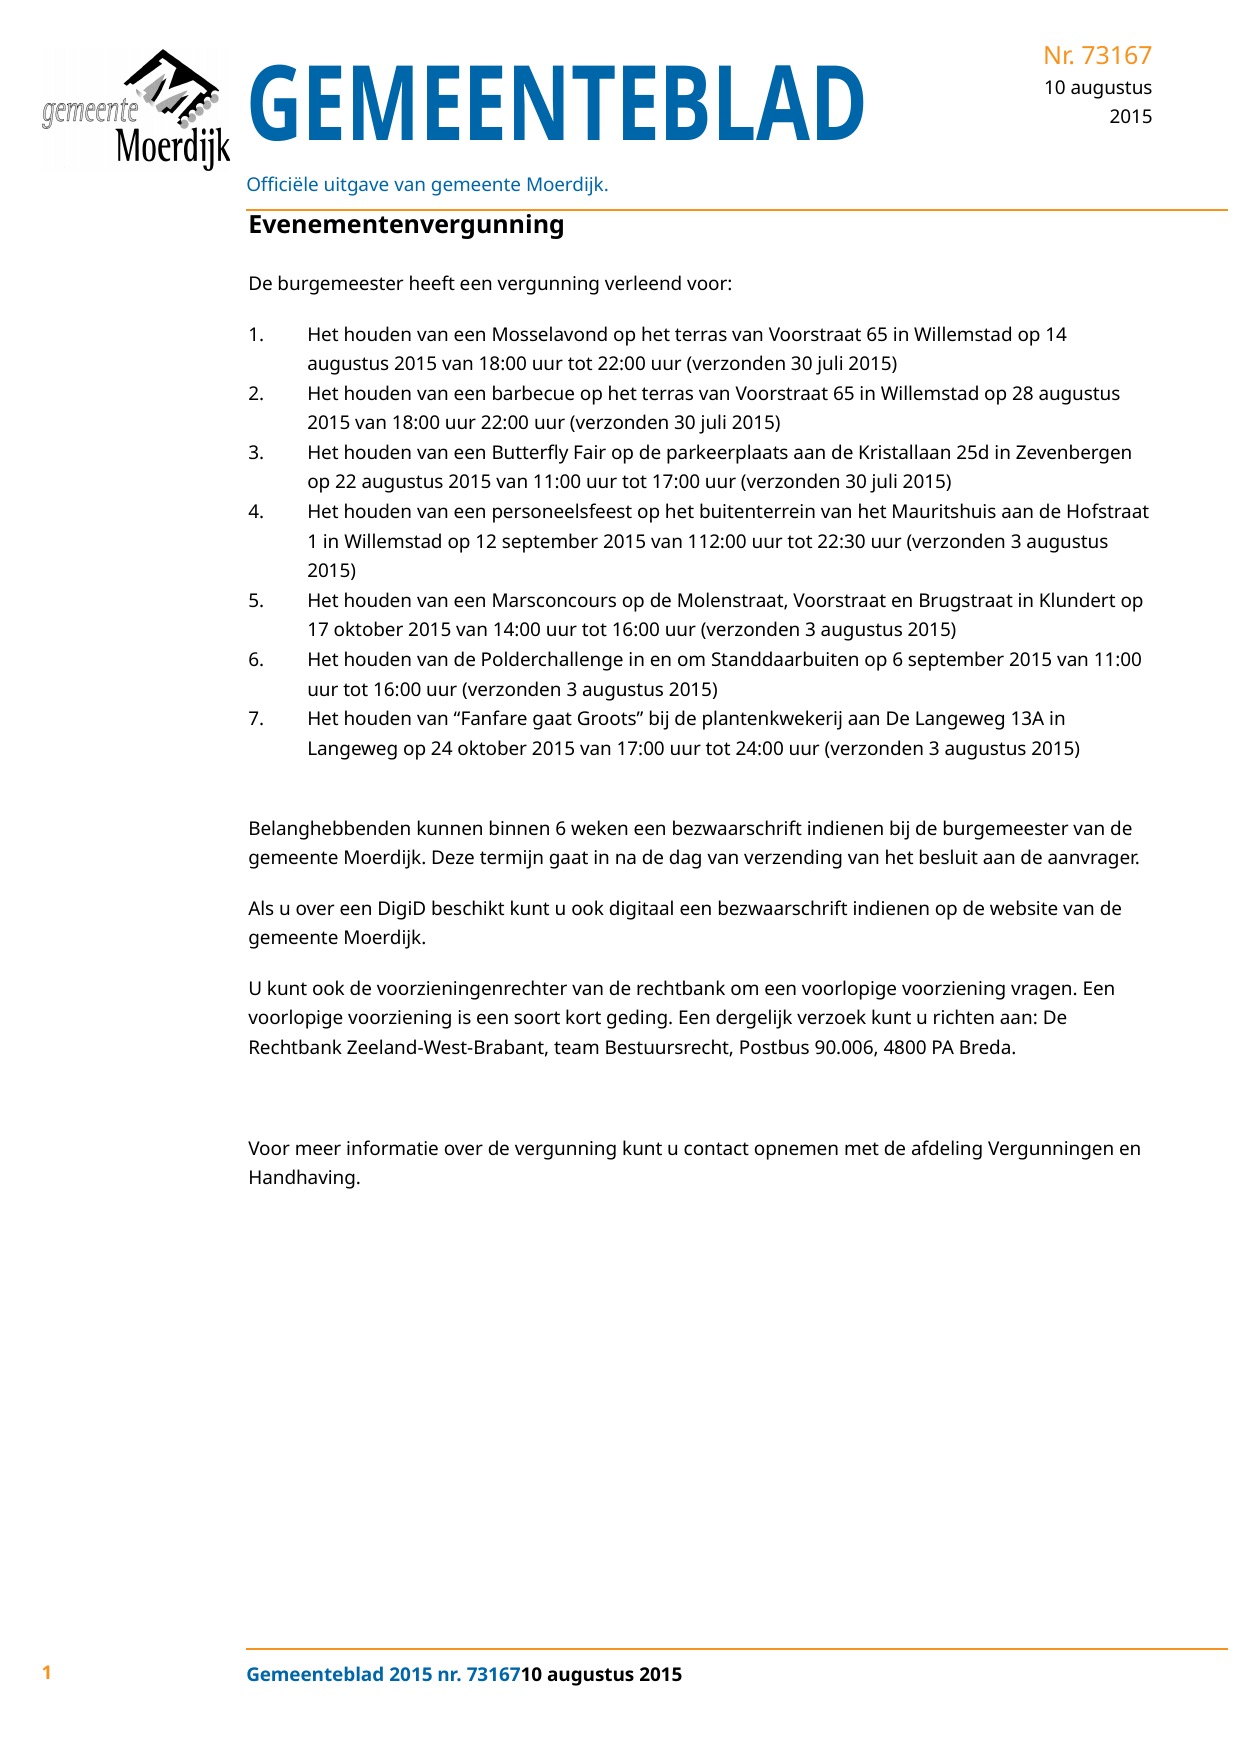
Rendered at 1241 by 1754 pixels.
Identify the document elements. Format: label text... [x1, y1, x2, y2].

list Het houden van een Butterfly Fair op de parkeerplaats aan de Kristallaan 25d in Zevenbergen op 22 augustus 2015 van 11:00 uur tot 17:00 uur (verzonden 30 juli 2015) [248, 439, 1152, 494]
text De burgemeester heeft een ­vergunning verleend voor: [248, 270, 1152, 296]
text Evenementenvergunning [248, 211, 1152, 241]
list Het houden van een Mosselavond op het terras van Voorstraat 65 in Willemstad op 14 augustus 2015 van 18:00 uur tot 22:00 uur (verzonden 30 juli 2015) [248, 321, 1152, 376]
text Belanghebbenden kunnen binnen 6 weken een bezwaarschrift indienen bij de burgemeester van de gemeente Moerdijk. Deze termijn gaat in na de dag van verzending van het besluit aan de aanvrager. [248, 815, 1152, 870]
picture [41, 47, 231, 172]
list Het houden van “Fanfare gaat Groots” bij de plantenkwekerij aan De Langeweg 13A in Langeweg op 24 oktober 2015 van 17:00 uur tot 24:00 uur (verzonden 3 augustus 2015) [248, 705, 1152, 761]
list Het houden van een Marsconcours op de Molenstraat, Voorstraat en Brugstraat in Klundert op 17 oktober 2015 van 14:00 uur tot 16:00 uur (verzonden 3 augustus 2015) [248, 587, 1152, 642]
text U kunt ook de voorzieningenrechter van de rechtbank om een voorlopige voorziening vragen. Een voorlopige voorziening is een soort kort geding. Een dergelijk verzoek kunt u richten aan: De Rechtbank Zeeland-West-Brabant, team Bestuursrecht, Postbus 90.006, 4800 PA Breda. [248, 975, 1152, 1060]
list Het houden van een personeelsfeest op het buitenterrein van het Mauritshuis aan de Hofstraat 1 in Willemstad op 12 september 2015 van 112:00 uur tot 22:30 uur (verzonden 3 augustus 2015) [248, 498, 1152, 583]
list Het houden van de Polderchallenge in en om Standdaarbuiten op 6 september 2015 van 11:00 uur tot 16:00 uur (verzonden 3 augustus 2015) [248, 646, 1152, 701]
list Het houden van een barbecue op het terras van Voorstraat 65 in Willemstad op 28 augustus 2015 van 18:00 uur 22:00 uur (verzonden 30 juli 2015) [248, 380, 1152, 435]
text Voor meer informatie over de vergunning kunt u contact opnemen met de afdeling Vergunningen en Handhaving. [248, 1135, 1152, 1190]
text Als u over een DigiD beschikt kunt u ook digitaal een bezwaarschrift indienen op de website van de gemeente Moerdijk. [248, 895, 1152, 950]
